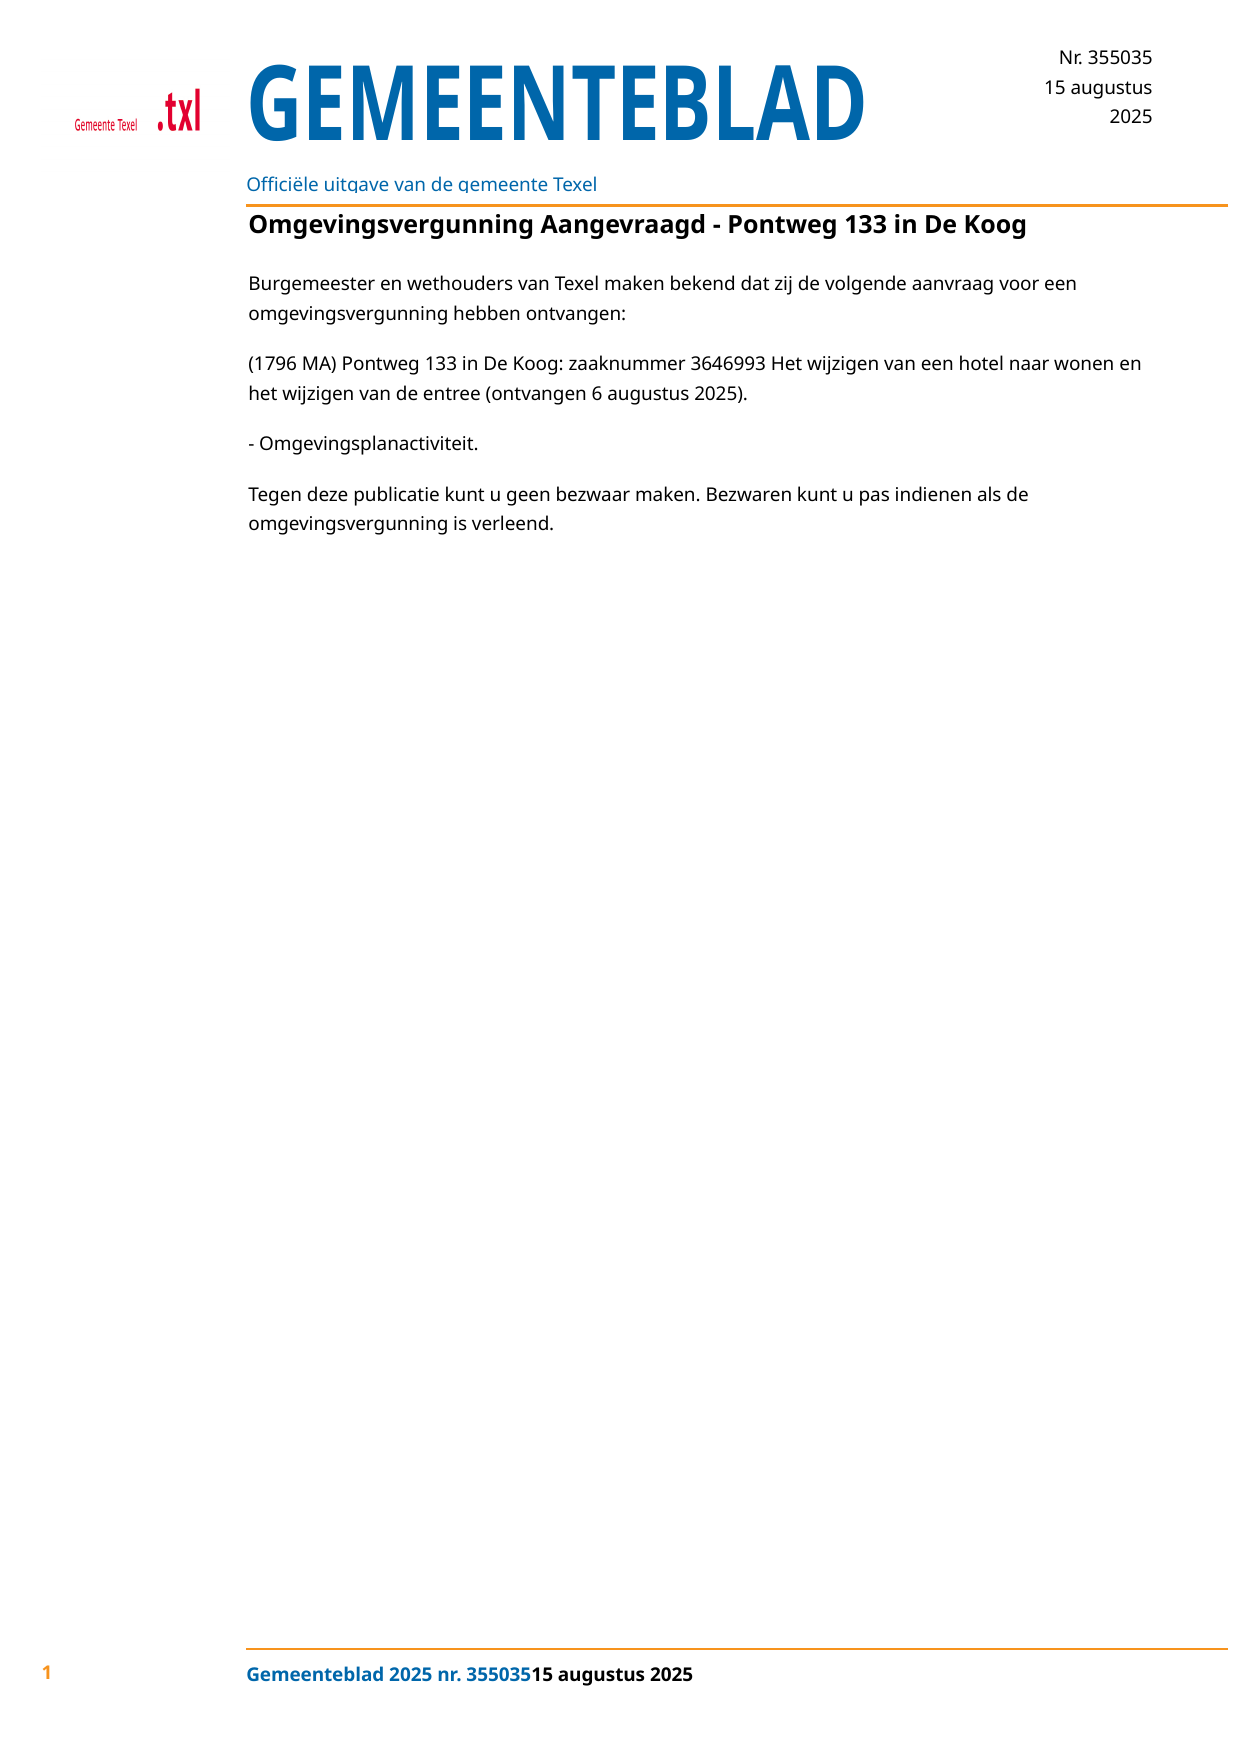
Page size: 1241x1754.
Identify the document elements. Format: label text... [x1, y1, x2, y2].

text Omgevingsvergunning Aangevraagd - Pontweg 133 in De Koog [248, 207, 1152, 241]
text Burgemeester en wethouders van Texel maken bekend dat zij de volgende aanvraag voor een omgevingsvergunning hebben ontvangen: [248, 270, 1152, 326]
text (1796 MA) Pontweg 133 in De Koog: zaaknummer 3646993 Het wijzigen van een hotel naar wonen en het wijzigen van de entree (ontvangen 6 augustus 2025). [248, 350, 1152, 406]
picture [41, 47, 231, 172]
text Tegen deze publicatie kunt u geen bezwaar maken. Bezwaren kunt u pas indienen als de omgevingsvergunning is verleend. [248, 481, 1152, 536]
text - Omgevingsplanactiviteit. [248, 430, 1152, 456]
